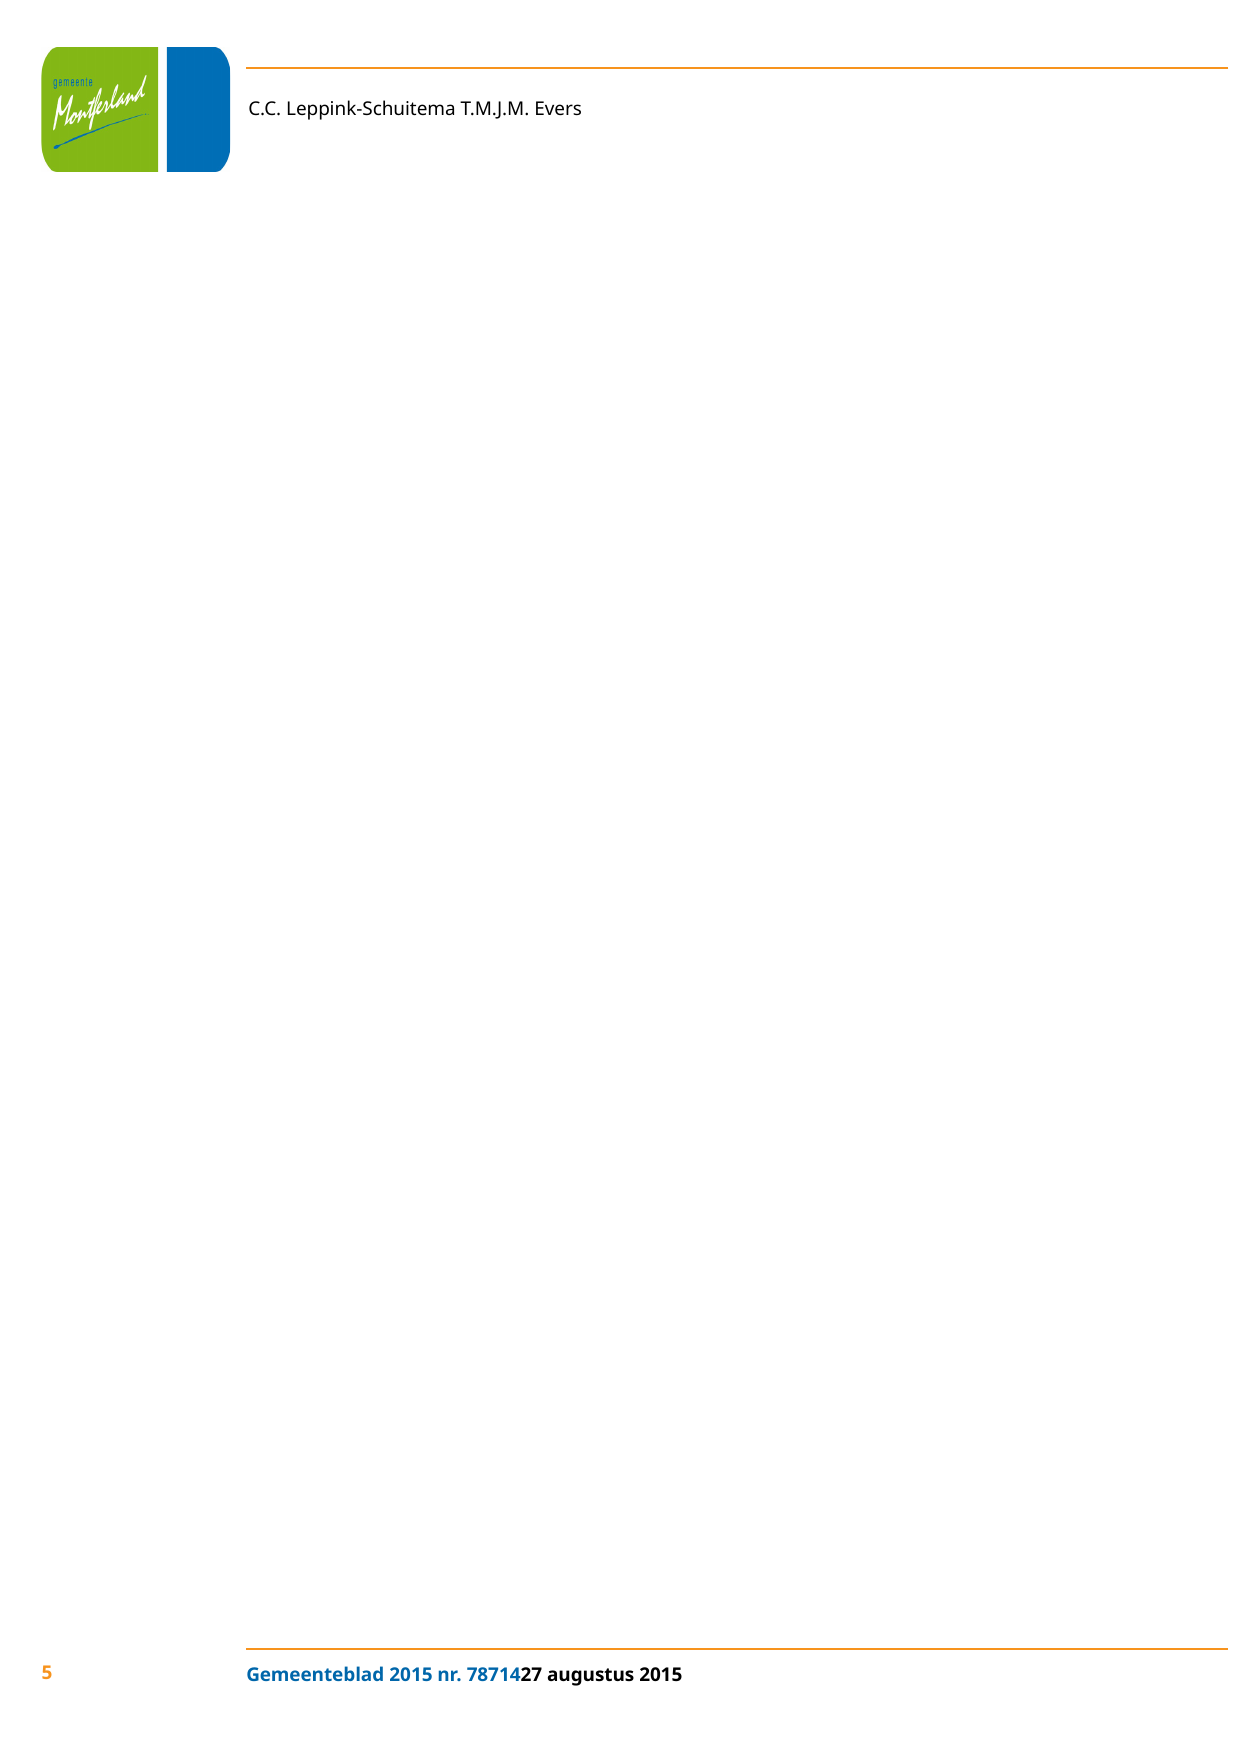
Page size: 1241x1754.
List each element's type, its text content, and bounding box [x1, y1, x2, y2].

text C.C. Leppink-Schuitema T.M.J.M. Evers [248, 95, 1152, 121]
picture [41, 47, 231, 172]
